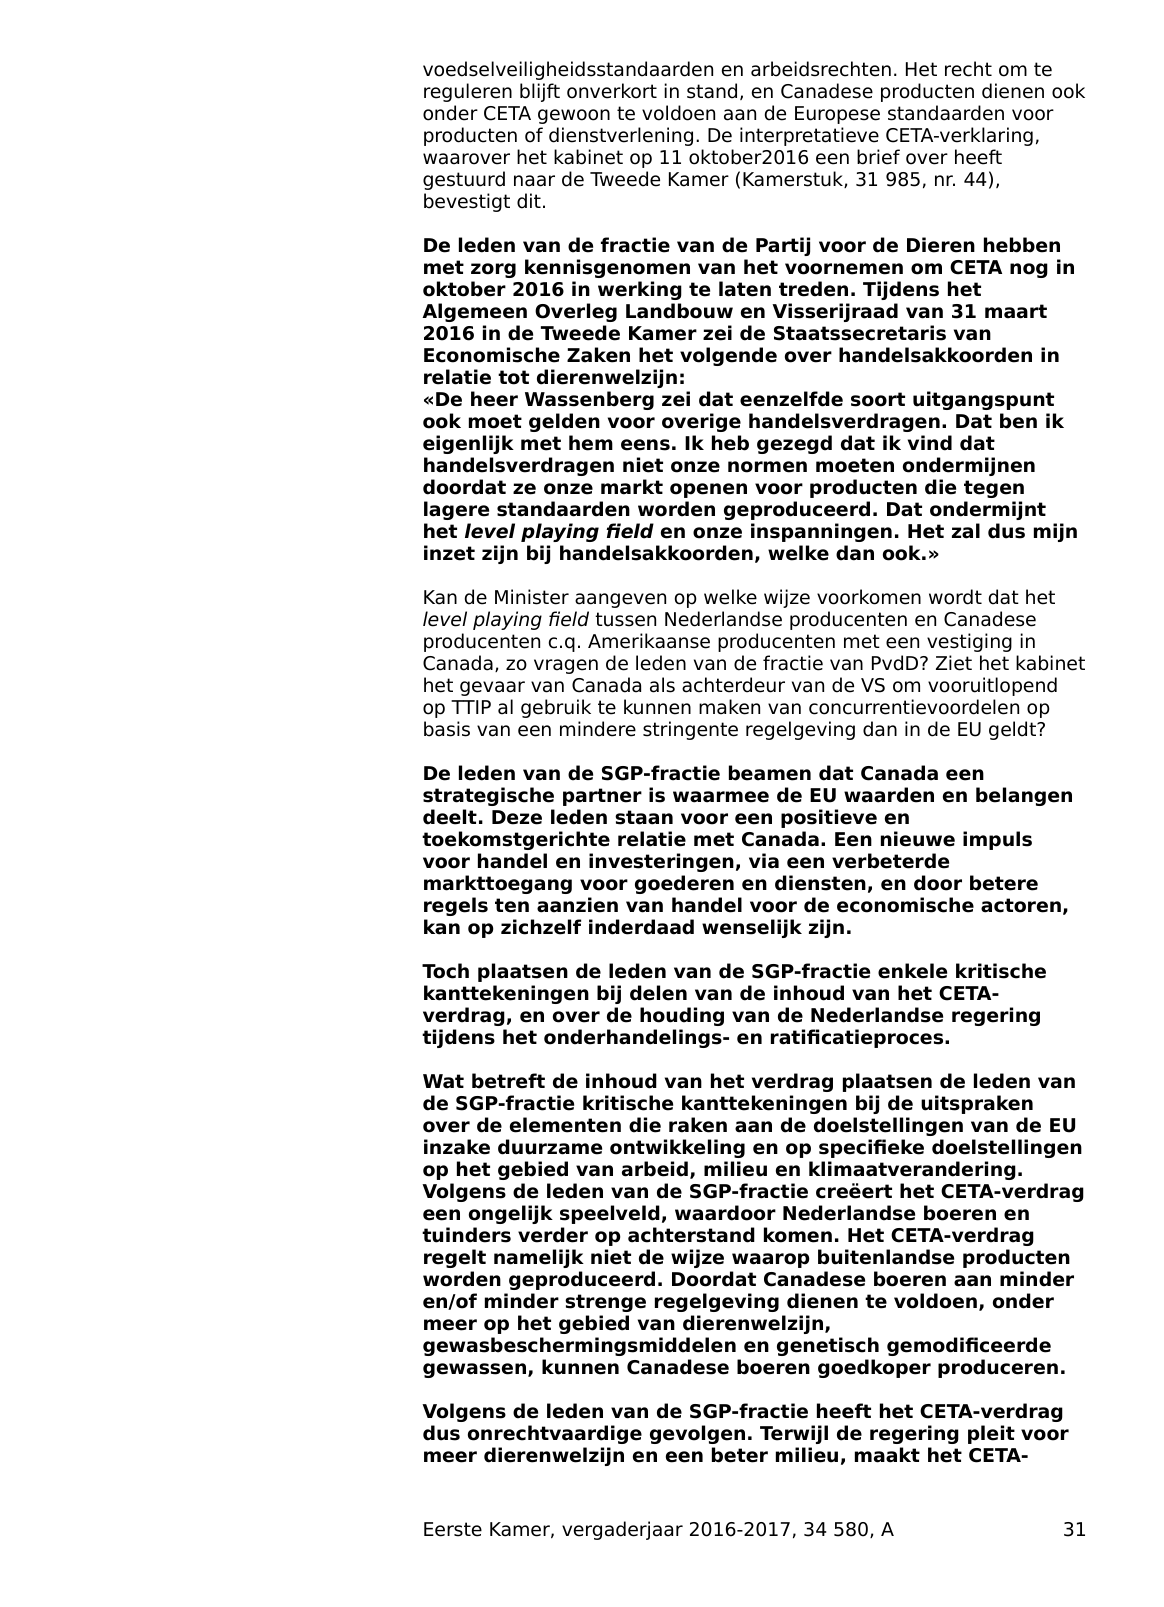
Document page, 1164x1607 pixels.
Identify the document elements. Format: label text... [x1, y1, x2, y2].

text De leden van de fractie van de Partij voor de Dieren hebben met zorg kennisgenomen van het voornemen om CETA nog in oktober 2016 in werking te laten treden. Tijdens het Algemeen Overleg Landbouw en Visserijraad van 31 maart 2016 in de Tweede Kamer zei de Staatssecretaris van Economische Zaken het volgende over handelsakkoorden in relatie tot dierenwelzijn: [422, 235, 1087, 389]
text Volgens de leden van de SGP-fractie heeft het CETA-verdrag dus onrechtvaardige gevolgen. Terwijl de regering pleit voor meer dierenwelzijn en een beter milieu, maakt het CETA- [422, 1401, 1087, 1467]
text voedselveiligheidsstandaarden en arbeidsrechten. Het recht om te reguleren blijft onverkort in stand, en Canadese producten dienen ook onder CETA gewoon te voldoen aan de Europese standaarden voor producten of dienstverlening. De interpretatieve CETA-verklaring, waarover het kabinet op 11 oktober2016 een brief over heeft gestuurd naar de Tweede Kamer (Kamerstuk, 31 985, nr. 44), bevestigt dit. [422, 59, 1087, 213]
text «De heer Wassenberg zei dat eenzelfde soort uitgangspunt ook moet gelden voor overige handelsverdragen. Dat ben ik eigenlijk met hem eens. Ik heb gezegd dat ik vind dat handelsverdragen niet onze normen moeten ondermijnen doordat ze onze markt openen voor producten die tegen lagere standaarden worden geproduceerd. Dat ondermijnt het level playing field en onze inspanningen. Het zal dus mijn inzet zijn bij handelsakkoorden, welke dan ook.» [422, 389, 1087, 565]
text Wat betreft de inhoud van het verdrag plaatsen de leden van de SGP-fractie kritische kanttekeningen bij de uitspraken over de elementen die raken aan de doelstellingen van de EU inzake duurzame ontwikkeling en op specifieke doelstellingen op het gebied van arbeid, milieu en klimaatverandering. Volgens de leden van de SGP-fractie creëert het CETA-verdrag een ongelijk speelveld, waardoor Nederlandse boeren en tuinders verder op achterstand komen. Het CETA-verdrag regelt namelijk niet de wijze waarop buitenlandse producten worden geproduceerd. Doordat Canadese boeren aan minder en/of minder strenge regelgeving dienen te voldoen, onder meer op het gebied van dierenwelzijn, gewasbeschermingsmiddelen en genetisch gemodificeerde gewassen, kunnen Canadese boeren goedkoper produceren. [422, 1071, 1087, 1379]
text Kan de Minister aangeven op welke wijze voorkomen wordt dat het level playing field tussen Nederlandse producenten en Canadese producenten c.q. Amerikaanse producenten met een vestiging in Canada, zo vragen de leden van de fractie van PvdD? Ziet het kabinet het gevaar van Canada als achterdeur van de VS om vooruitlopend op TTIP al gebruik te kunnen maken van concurrentievoordelen op basis van een mindere stringente regelgeving dan in de EU geldt? [422, 587, 1087, 741]
text Toch plaatsen de leden van de SGP-fractie enkele kritische kanttekeningen bij delen van de inhoud van het CETA-verdrag, en over de houding van de Nederlandse regering tijdens het onderhandelings- en ratificatieproces. [422, 961, 1087, 1049]
text De leden van de SGP-fractie beamen dat Canada een strategische partner is waarmee de EU waarden en belangen deelt. Deze leden staan voor een positieve en toekomstgerichte relatie met Canada. Een nieuwe impuls voor handel en investeringen, via een verbeterde markttoegang voor goederen en diensten, en door betere regels ten aanzien van handel voor de economische actoren, kan op zichzelf inderdaad wenselijk zijn. [422, 763, 1087, 939]
